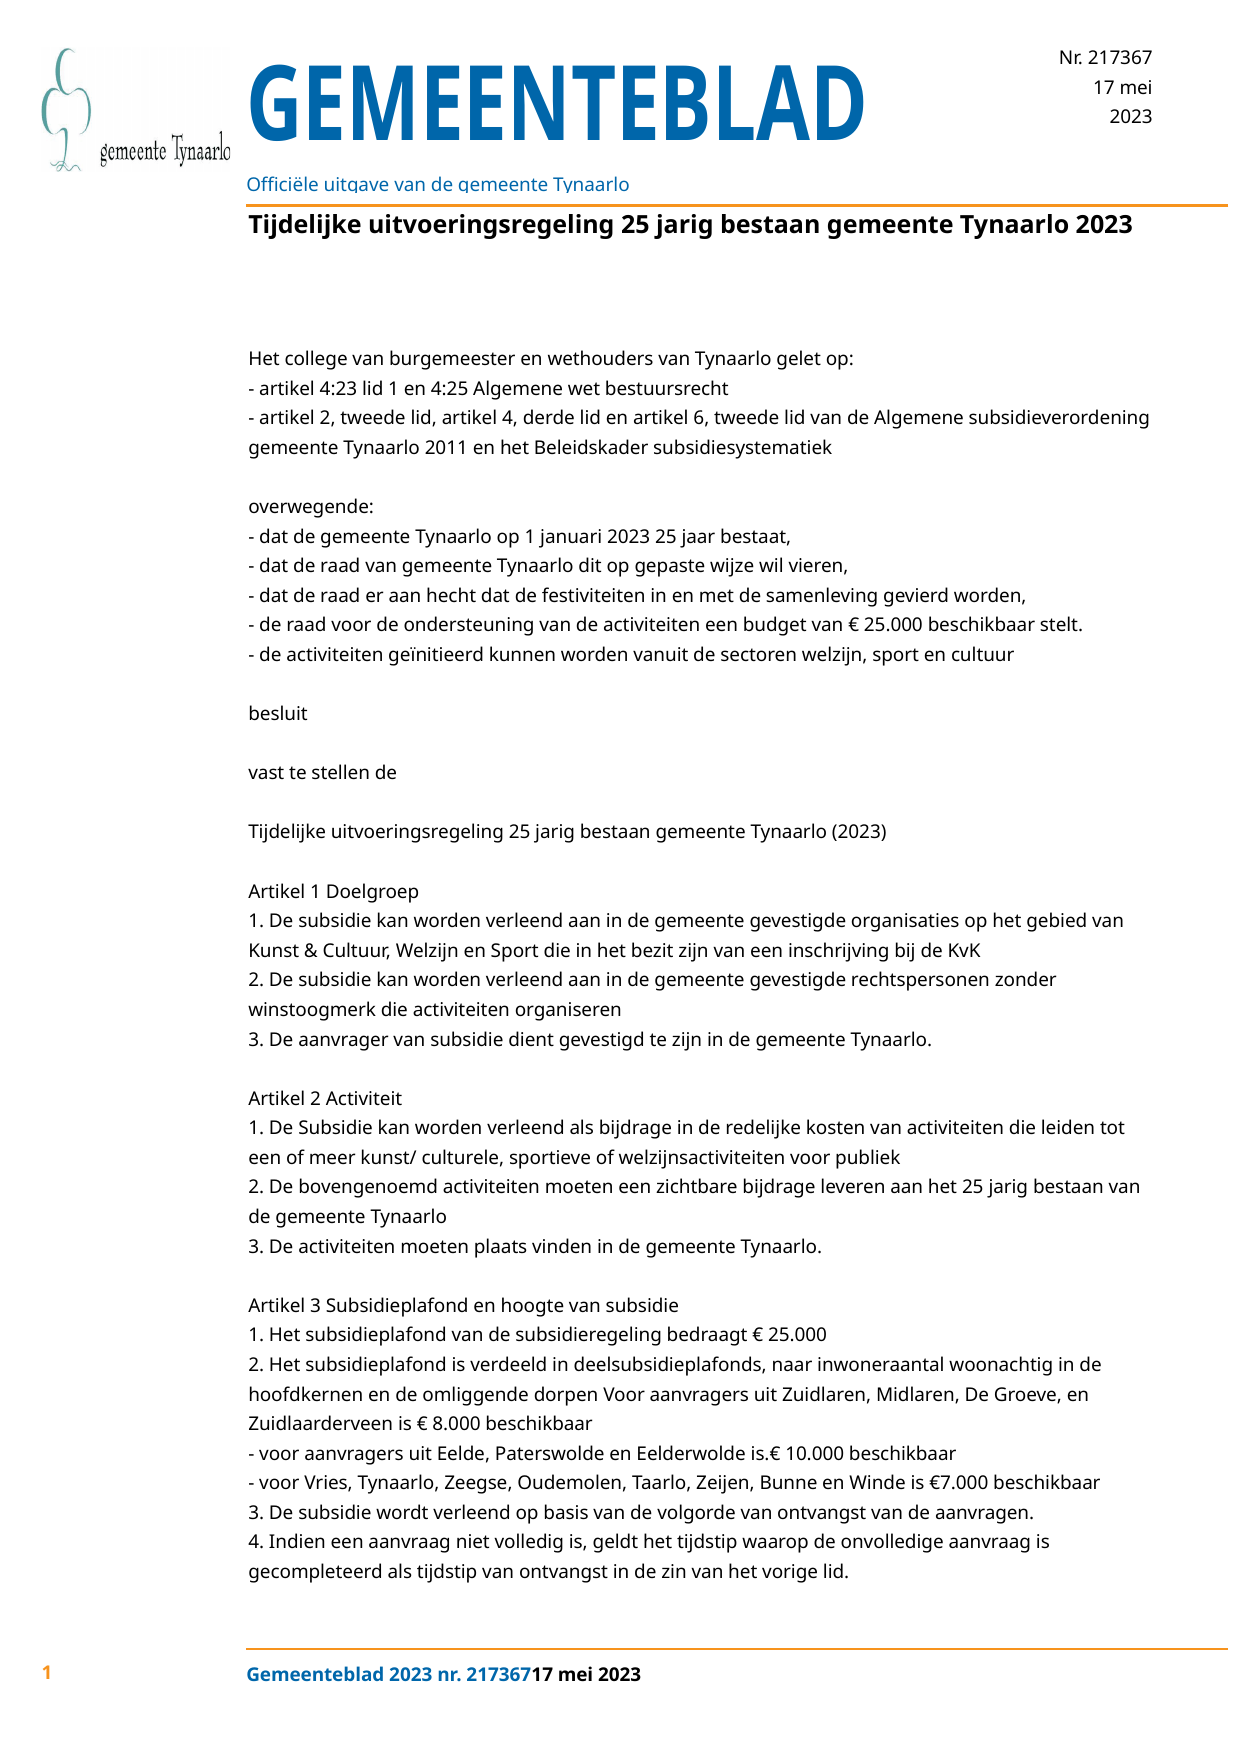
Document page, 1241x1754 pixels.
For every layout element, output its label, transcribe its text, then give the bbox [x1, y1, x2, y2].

picture [41, 47, 231, 172]
text 2. De subsidie kan worden verleend aan in de gemeente gevestigde rechtspersonen zonder winstoogmerk die activiteiten organiseren [248, 967, 1152, 1022]
text - voor aanvragers uit Eelde, Paterswolde en Eelderwolde is.€ 10.000 beschikbaar [248, 1440, 1152, 1466]
text 3. De subsidie wordt verleend op basis van de volgorde van ontvangst van de aanvragen. [248, 1499, 1152, 1525]
text overwegende: [248, 493, 1152, 519]
text - de raad voor de ondersteuning van de activiteiten een budget van € 25.000 beschikbaar stelt. [248, 612, 1152, 637]
text - voor Vries, Tynaarlo, Zeegse, Oudemolen, Taarlo, Zeijen, Bunne en Winde is €7.000 beschikbaar [248, 1469, 1152, 1495]
text - dat de raad er aan hecht dat de festiviteiten in en met de samenleving gevierd worden, [248, 582, 1152, 608]
text Tijdelijke uitvoeringsregeling 25 jarig bestaan gemeente Tynaarlo 2023 [248, 207, 1152, 241]
text Artikel 2 Activiteit [248, 1085, 1152, 1111]
text Artikel 3 Subsidieplafond en hoogte van subsidie [248, 1292, 1152, 1318]
text - artikel 4:23 lid 1 en 4:25 Algemene wet bestuursrecht [248, 375, 1152, 401]
text Het college van burgemeester en wethouders van Tynaarlo gelet op: [248, 345, 1152, 371]
text besluit [248, 700, 1152, 726]
text 2. Het subsidieplafond is verdeeld in deelsubsidieplafonds, naar inwoneraantal woonachtig in de hoofdkernen en de omliggende dorpen Voor aanvragers uit Zuidlaren, Midlaren, De Groeve, en Zuidlaarderveen is € 8.000 beschikbaar [248, 1351, 1152, 1436]
text 2. De bovengenoemd activiteiten moeten een zichtbare bijdrage leveren aan het 25 jarig bestaan van de gemeente Tynaarlo [248, 1174, 1152, 1229]
text - artikel 2, tweede lid, artikel 4, derde lid en artikel 6, tweede lid van de Algemene subsidieverordening gemeente Tynaarlo 2011 en het Beleidskader subsidiesystematiek [248, 404, 1152, 460]
text 1. De Subsidie kan worden verleend als bijdrage in de redelijke kosten van activiteiten die leiden tot een of meer kunst/ culturele, sportieve of welzijnsactiviteiten voor publiek [248, 1114, 1152, 1170]
text 3. De activiteiten moeten plaats vinden in de gemeente Tynaarlo. [248, 1233, 1152, 1258]
text vast te stellen de [248, 759, 1152, 785]
text - dat de raad van gemeente Tynaarlo dit op gepaste wijze wil vieren, [248, 552, 1152, 578]
text 1. De subsidie kan worden verleend aan in de gemeente gevestigde organisaties op het gebied van Kunst & Cultuur, Welzijn en Sport die in het bezit zijn van een inschrijving bij de KvK [248, 907, 1152, 963]
text 4. Indien een aanvraag niet volledig is, geldt het tijdstip waarop de onvolledige aanvraag is gecompleteerd als tijdstip van ontvangst in de zin van het vorige lid. [248, 1529, 1152, 1584]
text - de activiteiten geïnitieerd kunnen worden vanuit de sectoren welzijn, sport en cultuur [248, 641, 1152, 667]
text - dat de gemeente Tynaarlo op 1 januari 2023 25 jaar bestaat, [248, 523, 1152, 548]
text 3. De aanvrager van subsidie dient gevestigd te zijn in de gemeente Tynaarlo. [248, 1026, 1152, 1051]
text Artikel 1 Doelgroep [248, 878, 1152, 903]
text 1. Het subsidieplafond van de subsidieregeling bedraagt € 25.000 [248, 1322, 1152, 1347]
text Tijdelijke uitvoeringsregeling 25 jarig bestaan gemeente Tynaarlo (2023) [248, 819, 1152, 844]
